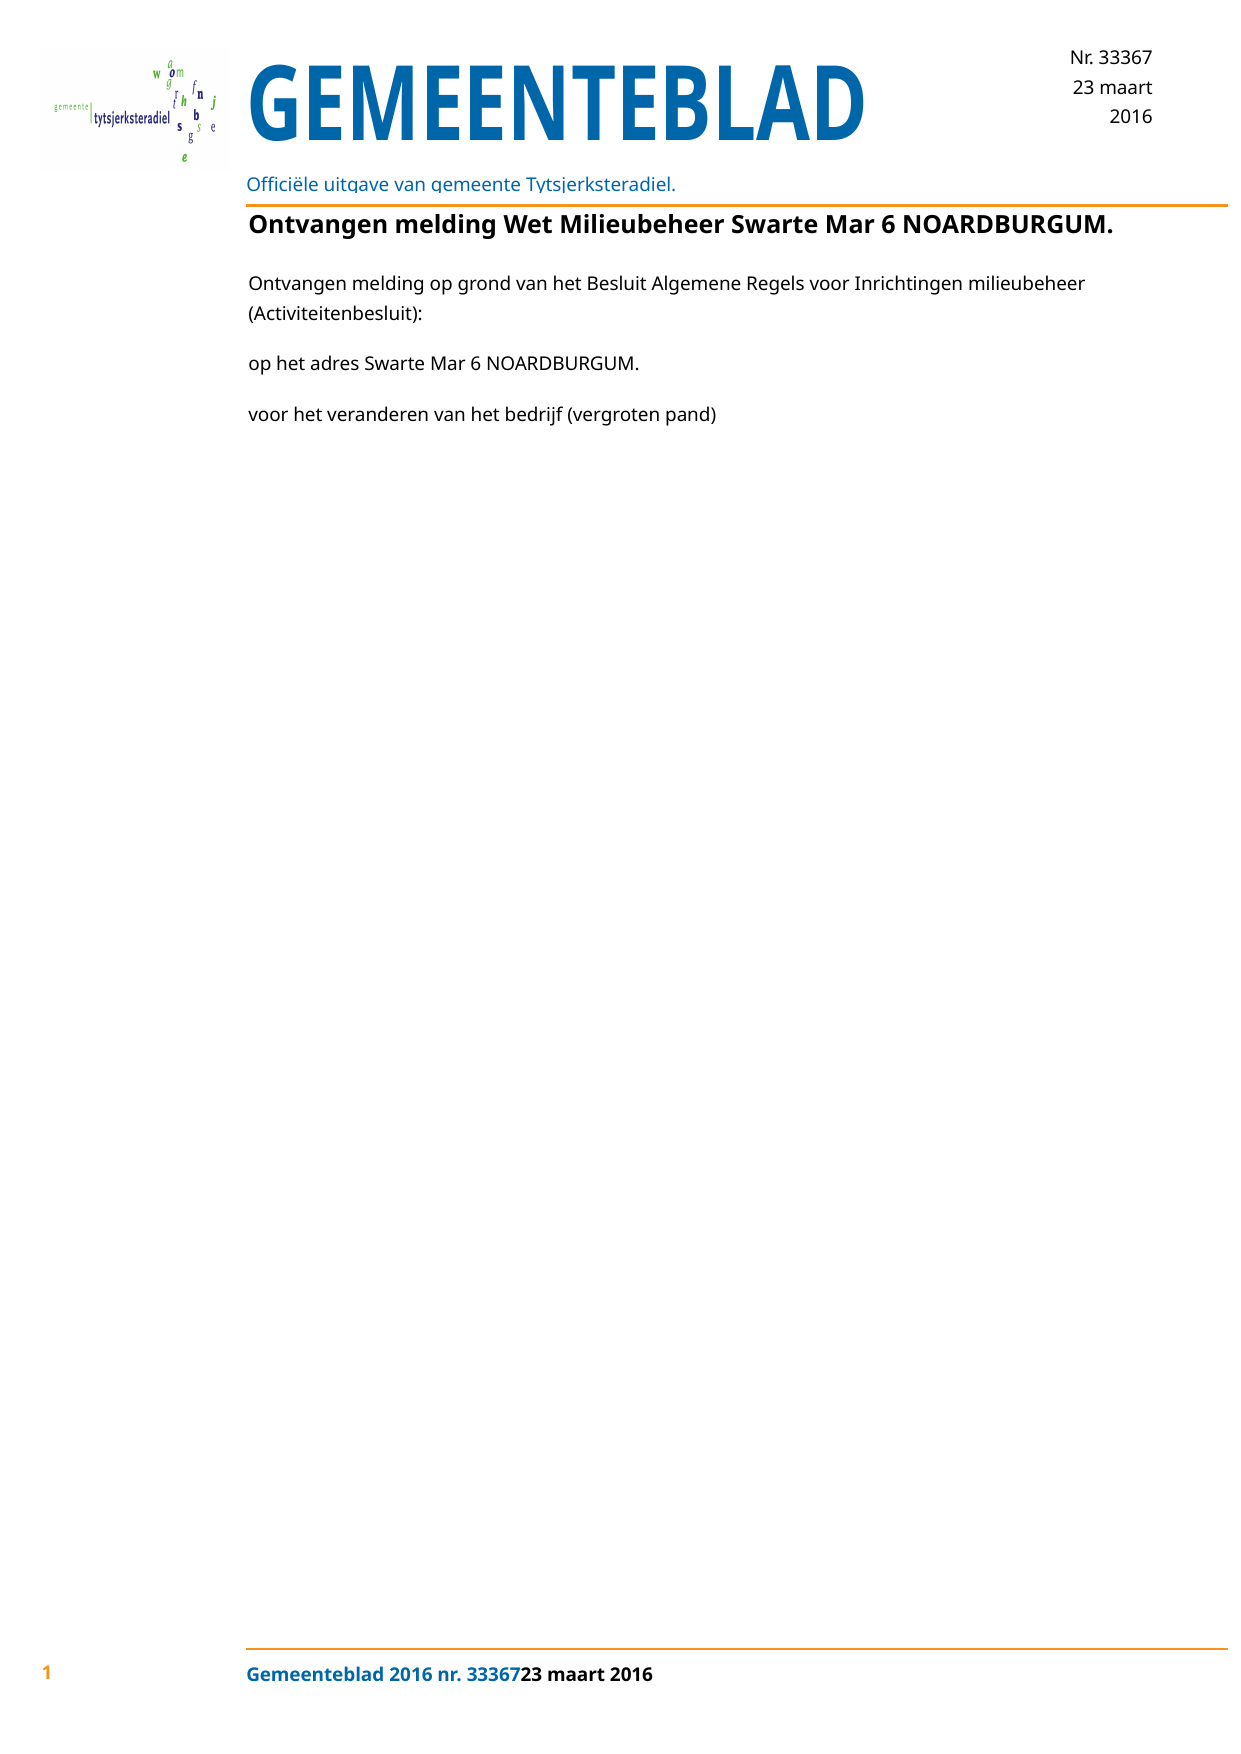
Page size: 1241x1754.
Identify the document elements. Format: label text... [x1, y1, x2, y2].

picture [41, 47, 231, 172]
text op het adres Swarte Mar 6 NOARDBURGUM. [248, 350, 1152, 376]
text voor het veranderen van het bedrijf (vergroten pand) [248, 401, 1152, 426]
text Ontvangen melding op grond van het Besluit Algemene Regels voor Inrichtingen milieubeheer (Activiteitenbesluit): [248, 270, 1152, 326]
text Ontvangen melding Wet Milieubeheer Swarte Mar 6 NOARDBURGUM. [248, 207, 1152, 241]
